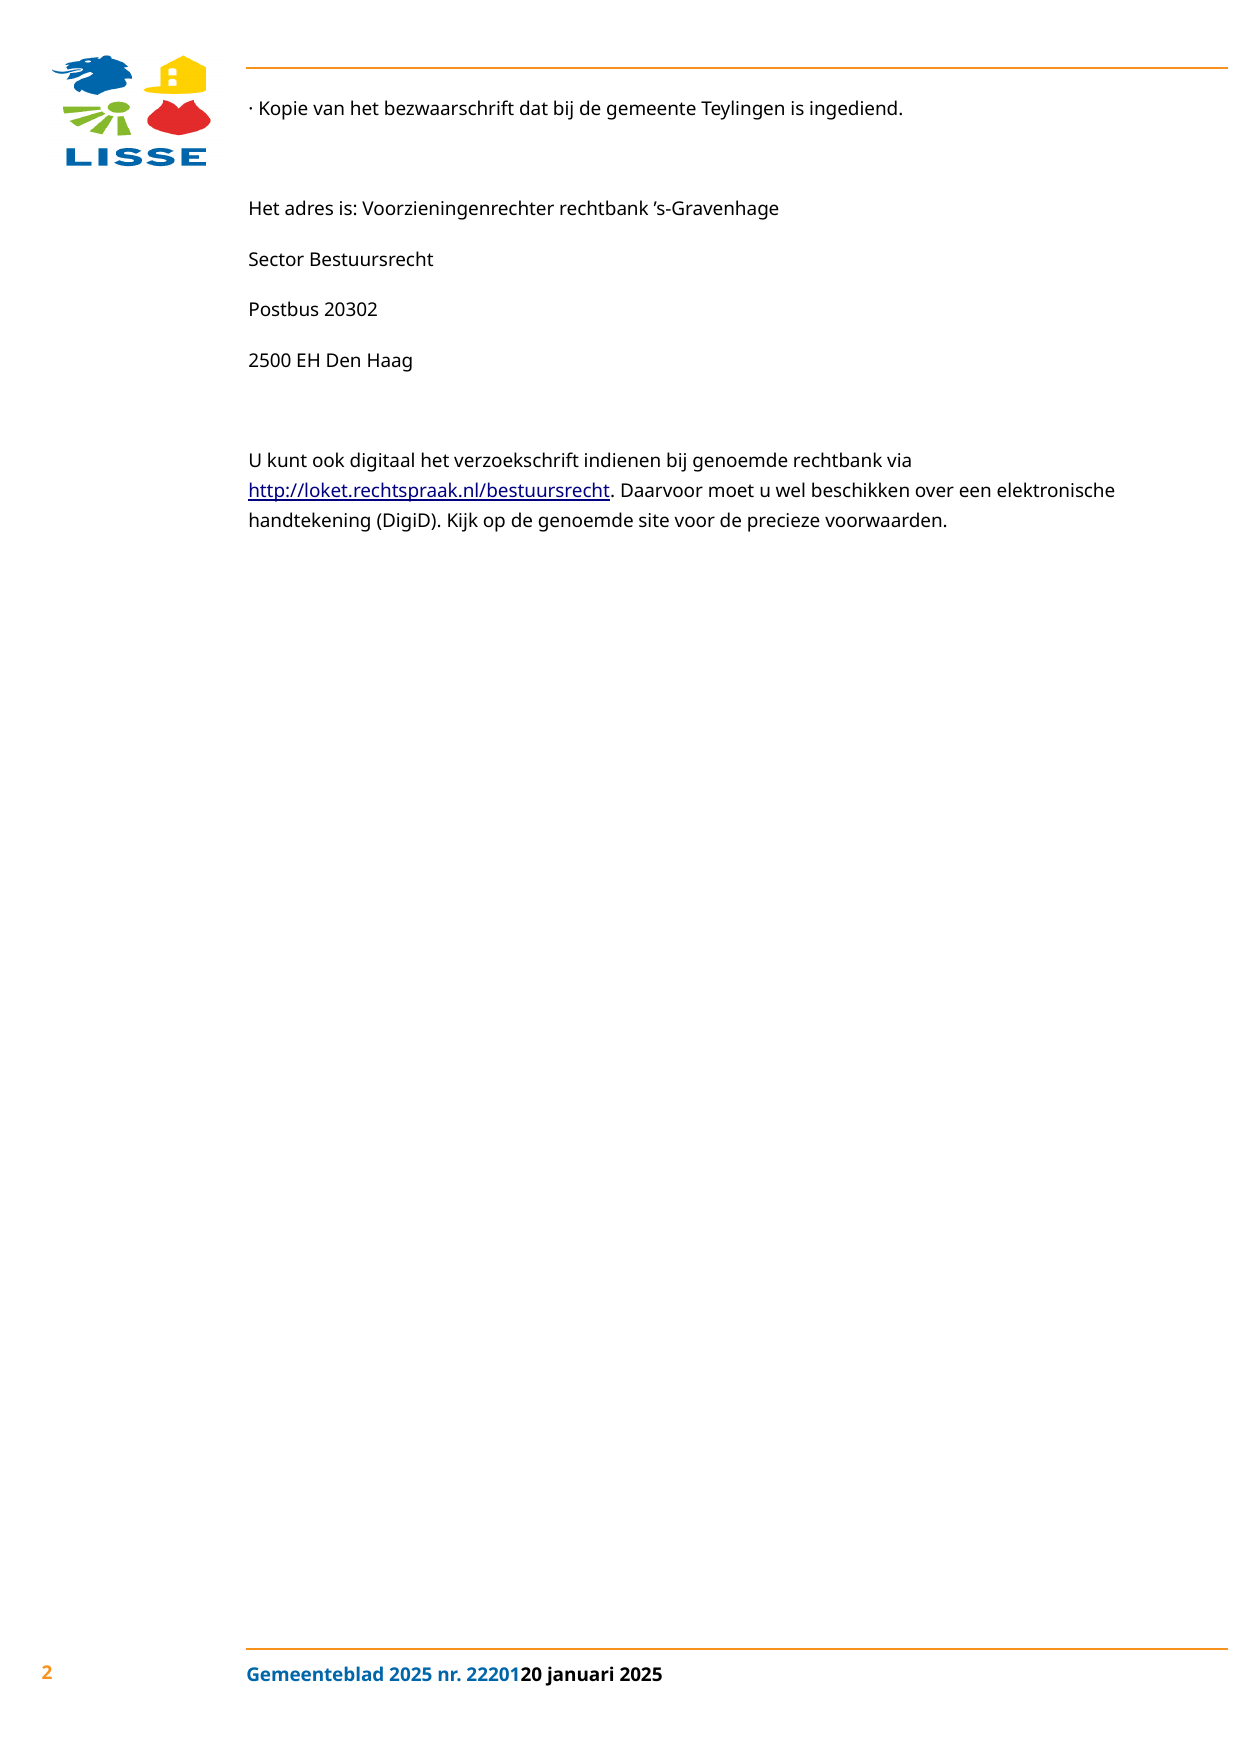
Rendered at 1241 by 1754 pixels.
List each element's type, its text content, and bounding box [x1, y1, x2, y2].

text Het adres is: Voorzieningenrechter rechtbank ’s-Gravenhage [248, 196, 1152, 221]
picture [41, 47, 231, 172]
text U kunt ook digitaal het verzoekschrift indienen bij genoemde rechtbank via http://loket.rechtspraak.nl/bestuursrecht. Daarvoor moet u wel beschikken over een elektronische handtekening (DigiD). Kijk op de genoemde site voor de precieze voorwaarden. [248, 448, 1152, 533]
text · Kopie van het bezwaarschrift dat bij de gemeente Teylingen is ingediend. [248, 95, 1152, 121]
text Sector Bestuursrecht [248, 246, 1152, 272]
text Postbus 20302 [248, 296, 1152, 322]
text 2500 EH Den Haag [248, 347, 1152, 373]
